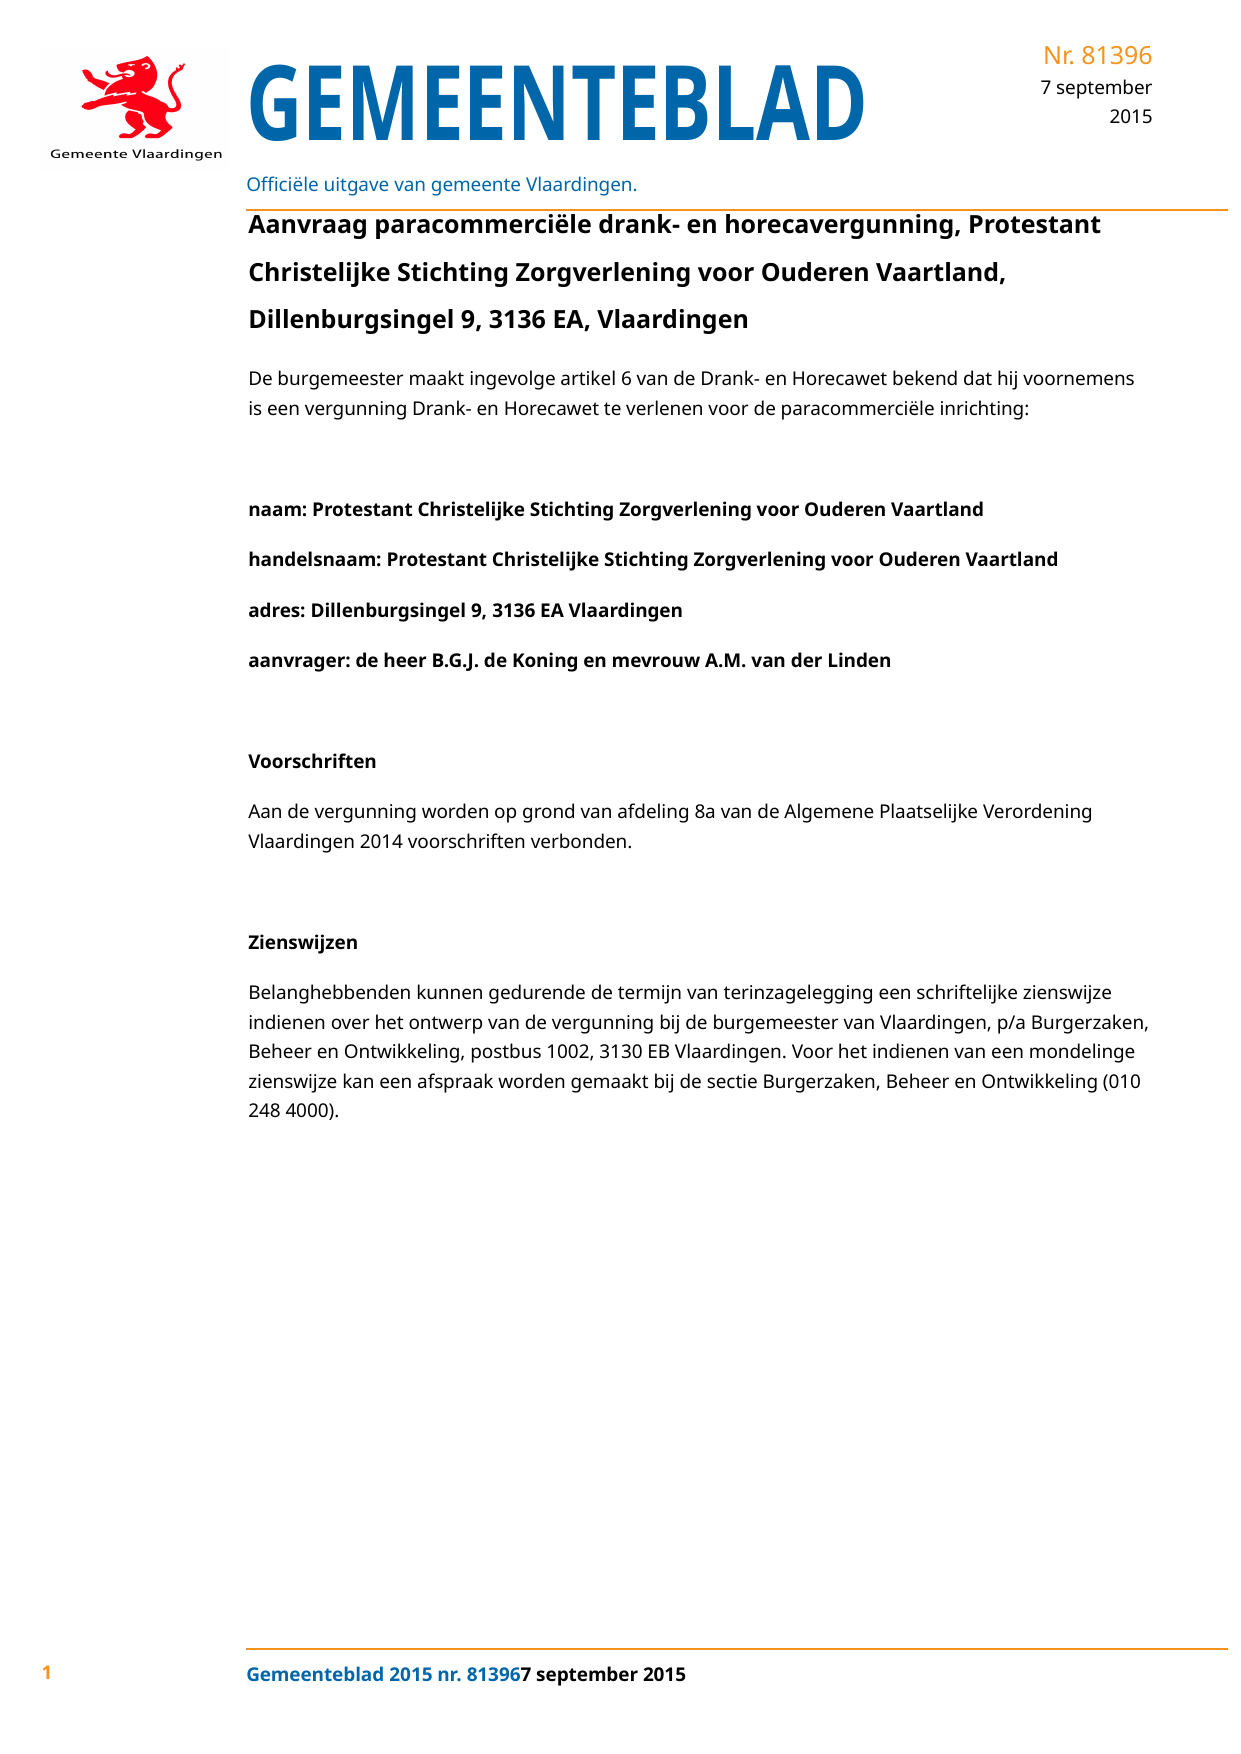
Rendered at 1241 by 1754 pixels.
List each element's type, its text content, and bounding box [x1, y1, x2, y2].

text Belanghebbenden kunnen gedurende de termijn van terinzagelegging een schriftelijke zienswijze indienen over het ontwerp van de vergunning bij de burgemeester van Vlaardingen, p/a Burgerzaken, Beheer en Ontwikkeling, postbus 1002, 3130 EB Vlaardingen. Voor het indienen van een mondelinge zienswijze kan een afspraak worden gemaakt bij de sectie Burgerzaken, Beheer en Ontwikkeling (010 248 4000). [248, 979, 1152, 1123]
text naam: Protestant Christelijke Stichting Zorgverlening voor Ouderen Vaartland [248, 496, 1152, 522]
text Aanvraag paracommerciële drank- en horecavergunning, Protestant Christelijke Stichting Zorgverlening voor Ouderen Vaartland, Dillenburgsingel 9, 3136 EA, Vlaardingen [248, 211, 1152, 336]
text adres: Dillenburgsingel 9, 3136 EA Vlaardingen [248, 597, 1152, 622]
text Zienswijzen [248, 929, 1152, 954]
picture [41, 47, 231, 172]
text Aan de vergunning worden op grond van afdeling 8a van de Algemene Plaatselijke Verordening Vlaardingen 2014 voorschriften verbonden. [248, 798, 1152, 854]
text Voorschriften [248, 748, 1152, 774]
text De burgemeester maakt ingevolge artikel 6 van de Drank- en Horecawet bekend dat hij voornemens is een vergunning Drank- en Horecawet te verlenen voor de paracommerciële inrichting: [248, 366, 1152, 421]
text handelsnaam: Protestant Christelijke Stichting Zorgverlening voor Ouderen Vaartland [248, 546, 1152, 572]
text aanvrager: de heer B.G.J. de Koning en mevrouw A.M. van der Linden [248, 647, 1152, 673]
